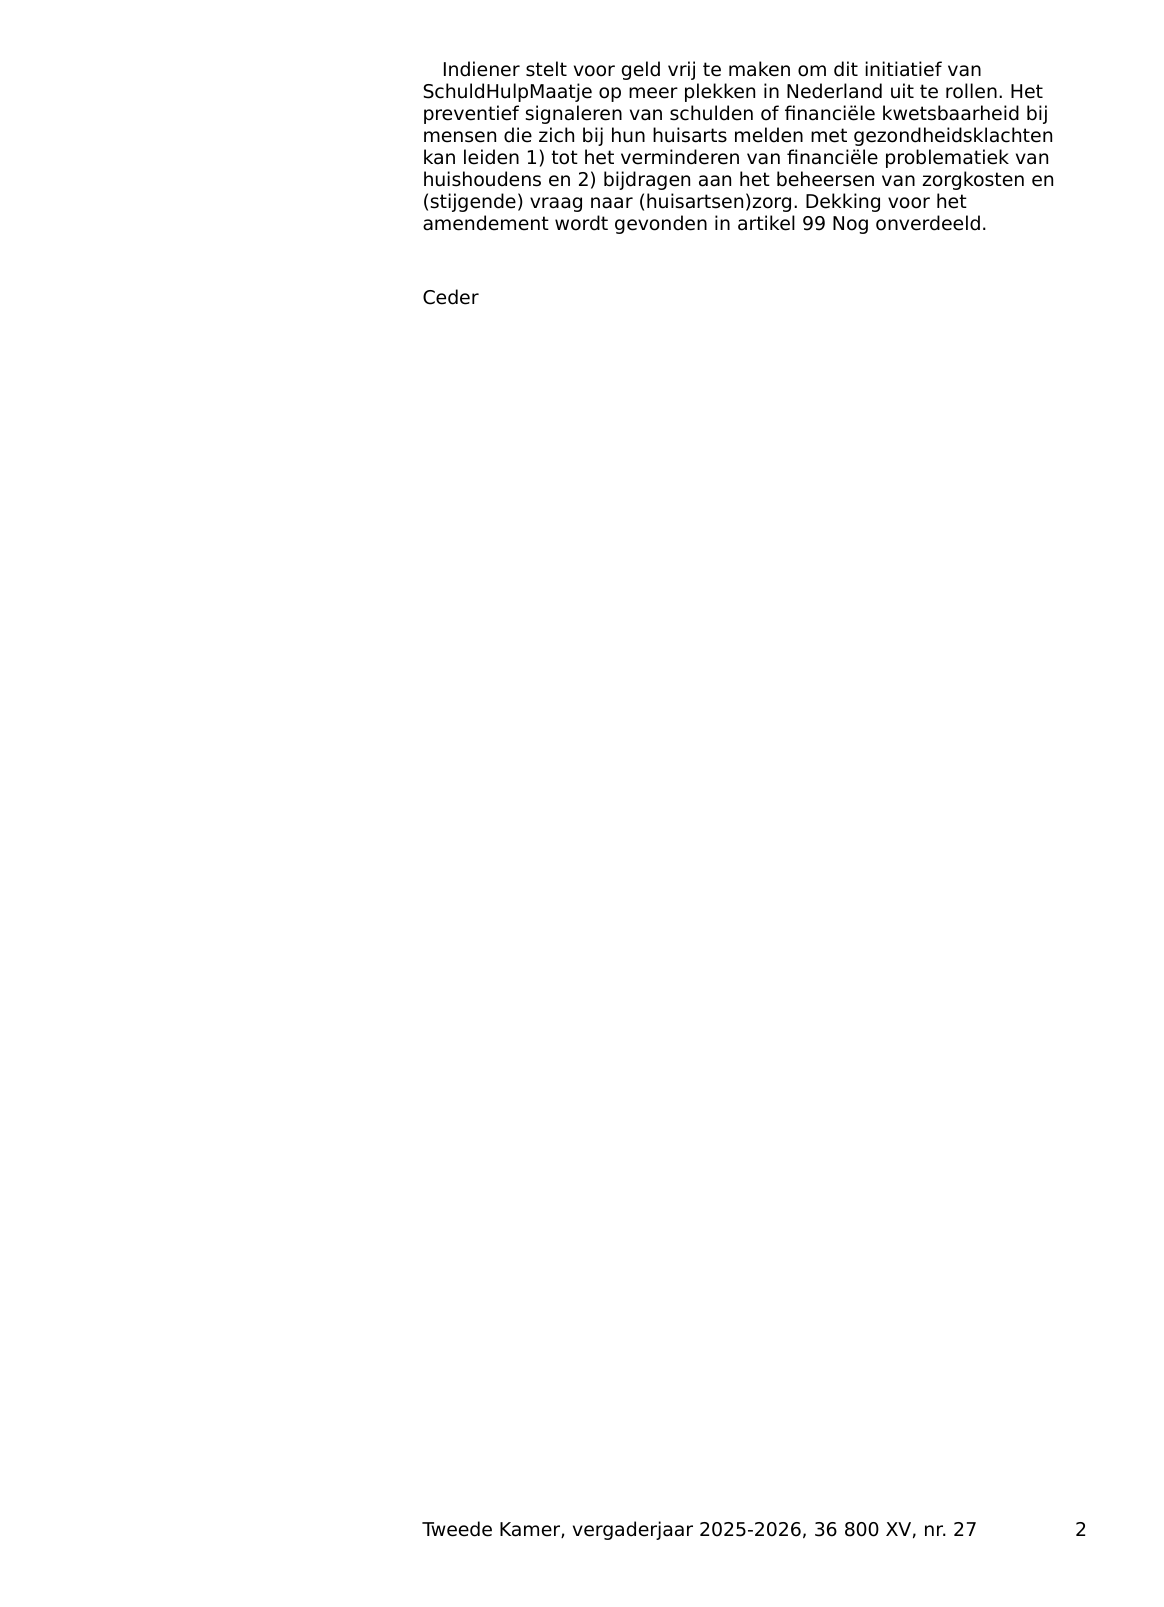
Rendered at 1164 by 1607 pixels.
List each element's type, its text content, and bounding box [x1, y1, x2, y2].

text Indiener stelt voor geld vrij te maken om dit initiatief van SchuldHulpMaatje op meer plekken in Nederland uit te rollen. Het preventief signaleren van schulden of financiële kwetsbaarheid bij mensen die zich bij hun huisarts melden met gezondheidsklachten kan leiden 1) tot het verminderen van financiële problematiek van huishoudens en 2) bijdragen aan het beheersen van zorgkosten en (stijgende) vraag naar (huisartsen)zorg. Dekking voor het amendement wordt gevonden in artikel 99 Nog onverdeeld. [422, 59, 1087, 235]
text Ceder [422, 265, 1087, 309]
